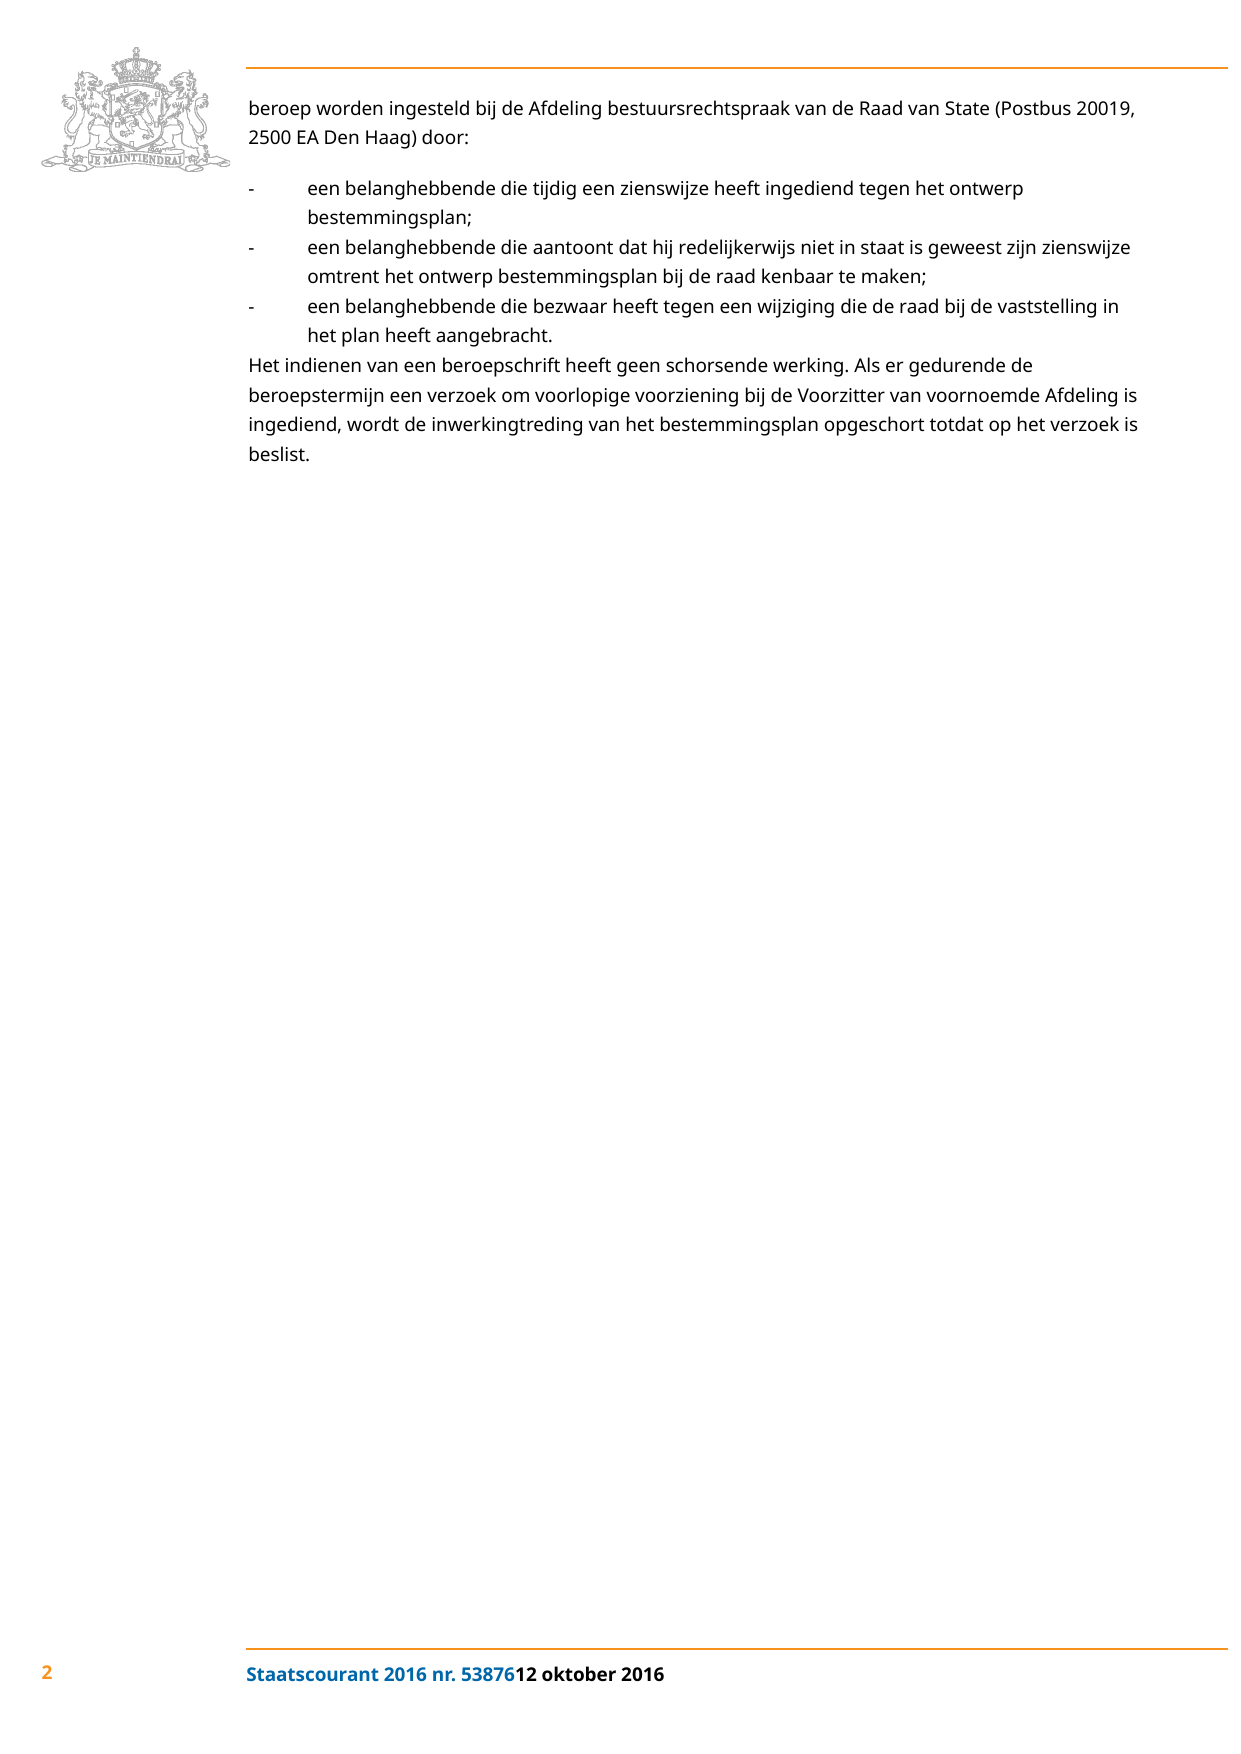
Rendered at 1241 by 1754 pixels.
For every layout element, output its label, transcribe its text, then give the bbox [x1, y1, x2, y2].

list een belanghebbende die bezwaar heeft tegen een wijziging die de raad bij de vaststelling in het plan heeft aangebracht. [248, 293, 1152, 348]
text Het indienen van een beroepschrift heeft geen schorsende werking. Als er gedurende de beroepstermijn een verzoek om voorlopige voorziening bij de Voorzitter van voornoemde Afdeling is ingediend, wordt de inwerkingtreding van het bestemmingsplan opgeschort totdat op het verzoek is beslist. [248, 352, 1152, 467]
text beroep worden ingesteld bij de Afdeling bestuursrechtspraak van de Raad van State (Postbus 20019, 2500 EA Den Haag) door: [248, 95, 1152, 150]
list een belanghebbende die aantoont dat hij redelijkerwijs niet in staat is geweest zijn zienswijze omtrent het ontwerp bestemmingsplan bij de raad kenbaar te maken; [248, 234, 1152, 289]
list een belanghebbende die tijdig een zienswijze heeft ingediend tegen het ontwerp bestemmingsplan; [248, 175, 1152, 230]
picture [41, 47, 231, 172]
